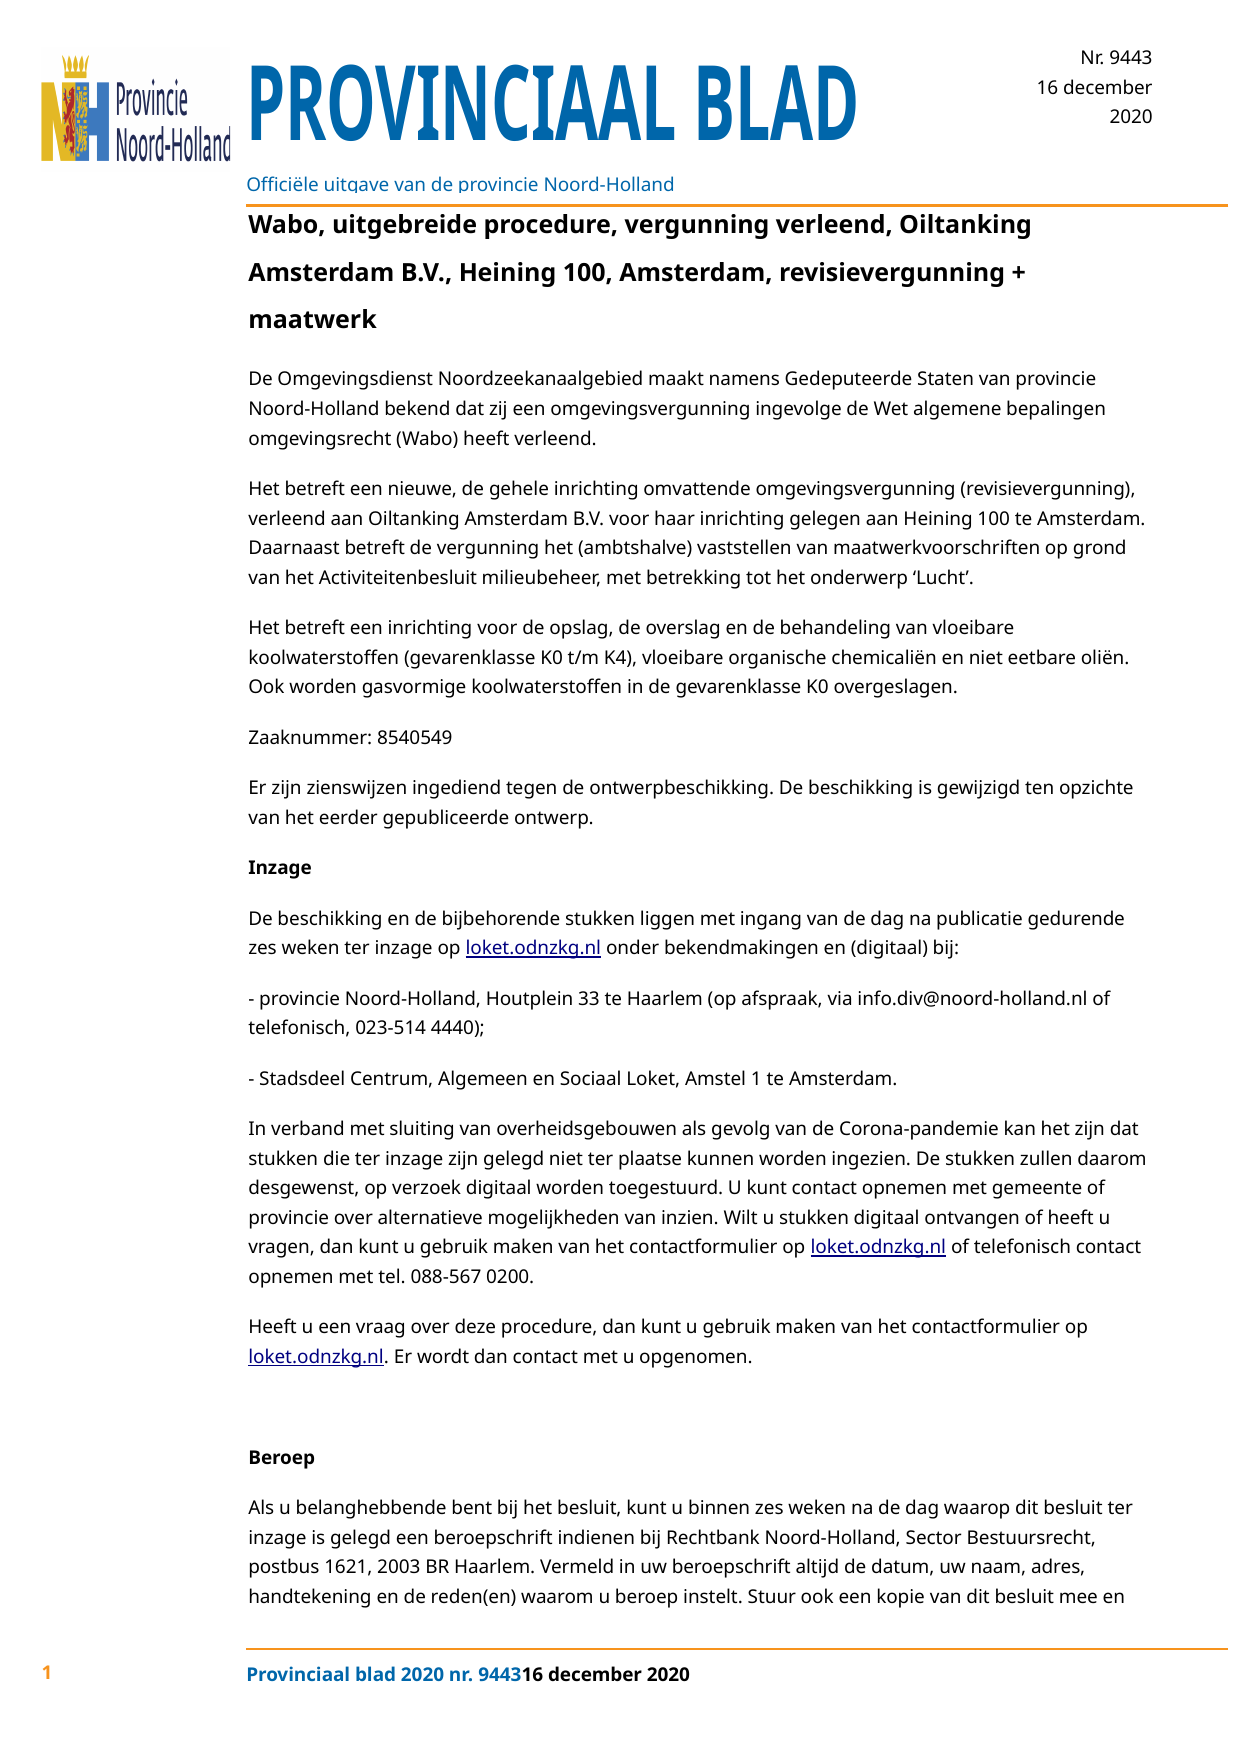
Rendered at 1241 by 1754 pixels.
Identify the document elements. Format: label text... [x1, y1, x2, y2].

text Als u belanghebbende bent bij het besluit, kunt u binnen zes weken na de dag waarop dit besluit ter inzage is gelegd een beroepschrift indienen bij Rechtbank Noord-Holland, Sector Bestuursrecht, postbus 1621, 2003 BR Haarlem. Vermeld in uw beroepschrift altijd de datum, uw naam, adres, handtekening en de reden(en) waarom u beroep instelt. Stuur ook een kopie van dit besluit mee en [248, 1494, 1152, 1609]
text Heeft u een vraag over deze procedure, dan kunt u gebruik maken van het contactformulier op loket.odnzkg.nl. Er wordt dan contact met u opgenomen. [248, 1313, 1152, 1369]
text - Stadsdeel Centrum, Algemeen en Sociaal Loket, Amstel 1 te Amsterdam. [248, 1065, 1152, 1090]
text Er zijn zienswijzen ingediend tegen de ontwerpbeschikking. De beschikking is gewijzigd ten opzichte van het eerder gepubliceerde ontwerp. [248, 774, 1152, 829]
text In verband met sluiting van overheidsgebouwen als gevolg van de Corona-pandemie kan het zijn dat stukken die ter inzage zijn gelegd niet ter plaatse kunnen worden ingezien. De stukken zullen daarom desgewenst, op verzoek digitaal worden toegestuurd. U kunt contact opnemen met gemeente of provincie over alternatieve mogelijkheden van inzien. Wilt u stukken digitaal ontvangen of heeft u vragen, dan kunt u gebruik maken van het contactformulier op loket.odnzkg.nl of telefonisch contact opnemen met tel. 088-567 0200. [248, 1115, 1152, 1289]
text Het betreft een inrichting voor de opslag, de overslag en de behandeling van vloeibare koolwaterstoffen (gevarenklasse K0 t/m K4), vloeibare organische chemicaliën en niet eetbare oliën. Ook worden gasvormige koolwaterstoffen in de gevarenklasse K0 overgeslagen. [248, 614, 1152, 699]
picture [41, 47, 231, 172]
text Inzage [248, 854, 1152, 880]
text Beroep [248, 1444, 1152, 1469]
text De Omgevingsdienst Noordzeekanaalgebied maakt namens Gedeputeerde Staten van provincie Noord-Holland bekend dat zij een omgevingsvergunning ingevolge de Wet algemene bepalingen omgevingsrecht (Wabo) heeft verleend. [248, 366, 1152, 450]
text Het betreft een nieuwe, de gehele inrichting omvattende omgevingsvergunning (revisievergunning), verleend aan Oiltanking Amsterdam B.V. voor haar inrichting gelegen aan Heining 100 te Amsterdam. Daarnaast betreft de vergunning het (ambtshalve) vaststellen van maatwerkvoorschriften op grond van het Activiteitenbesluit milieubeheer, met betrekking tot het onderwerp ‘Lucht’. [248, 475, 1152, 589]
text De beschikking en de bijbehorende stukken liggen met ingang van de dag na publicatie gedurende zes weken ter inzage op loket.odnzkg.nl onder bekendmakingen en (digitaal) bij: [248, 905, 1152, 960]
text - provincie Noord-Holland, Houtplein 33 te Haarlem (op afspraak, via info.div@noord-holland.nl of telefonisch, 023-514 4440); [248, 985, 1152, 1040]
text Wabo, uitgebreide procedure, vergunning verleend, Oiltanking Amsterdam B.V., Heining 100, Amsterdam, revisievergunning + maatwerk [248, 207, 1152, 336]
text Zaaknummer: 8540549 [248, 724, 1152, 749]
